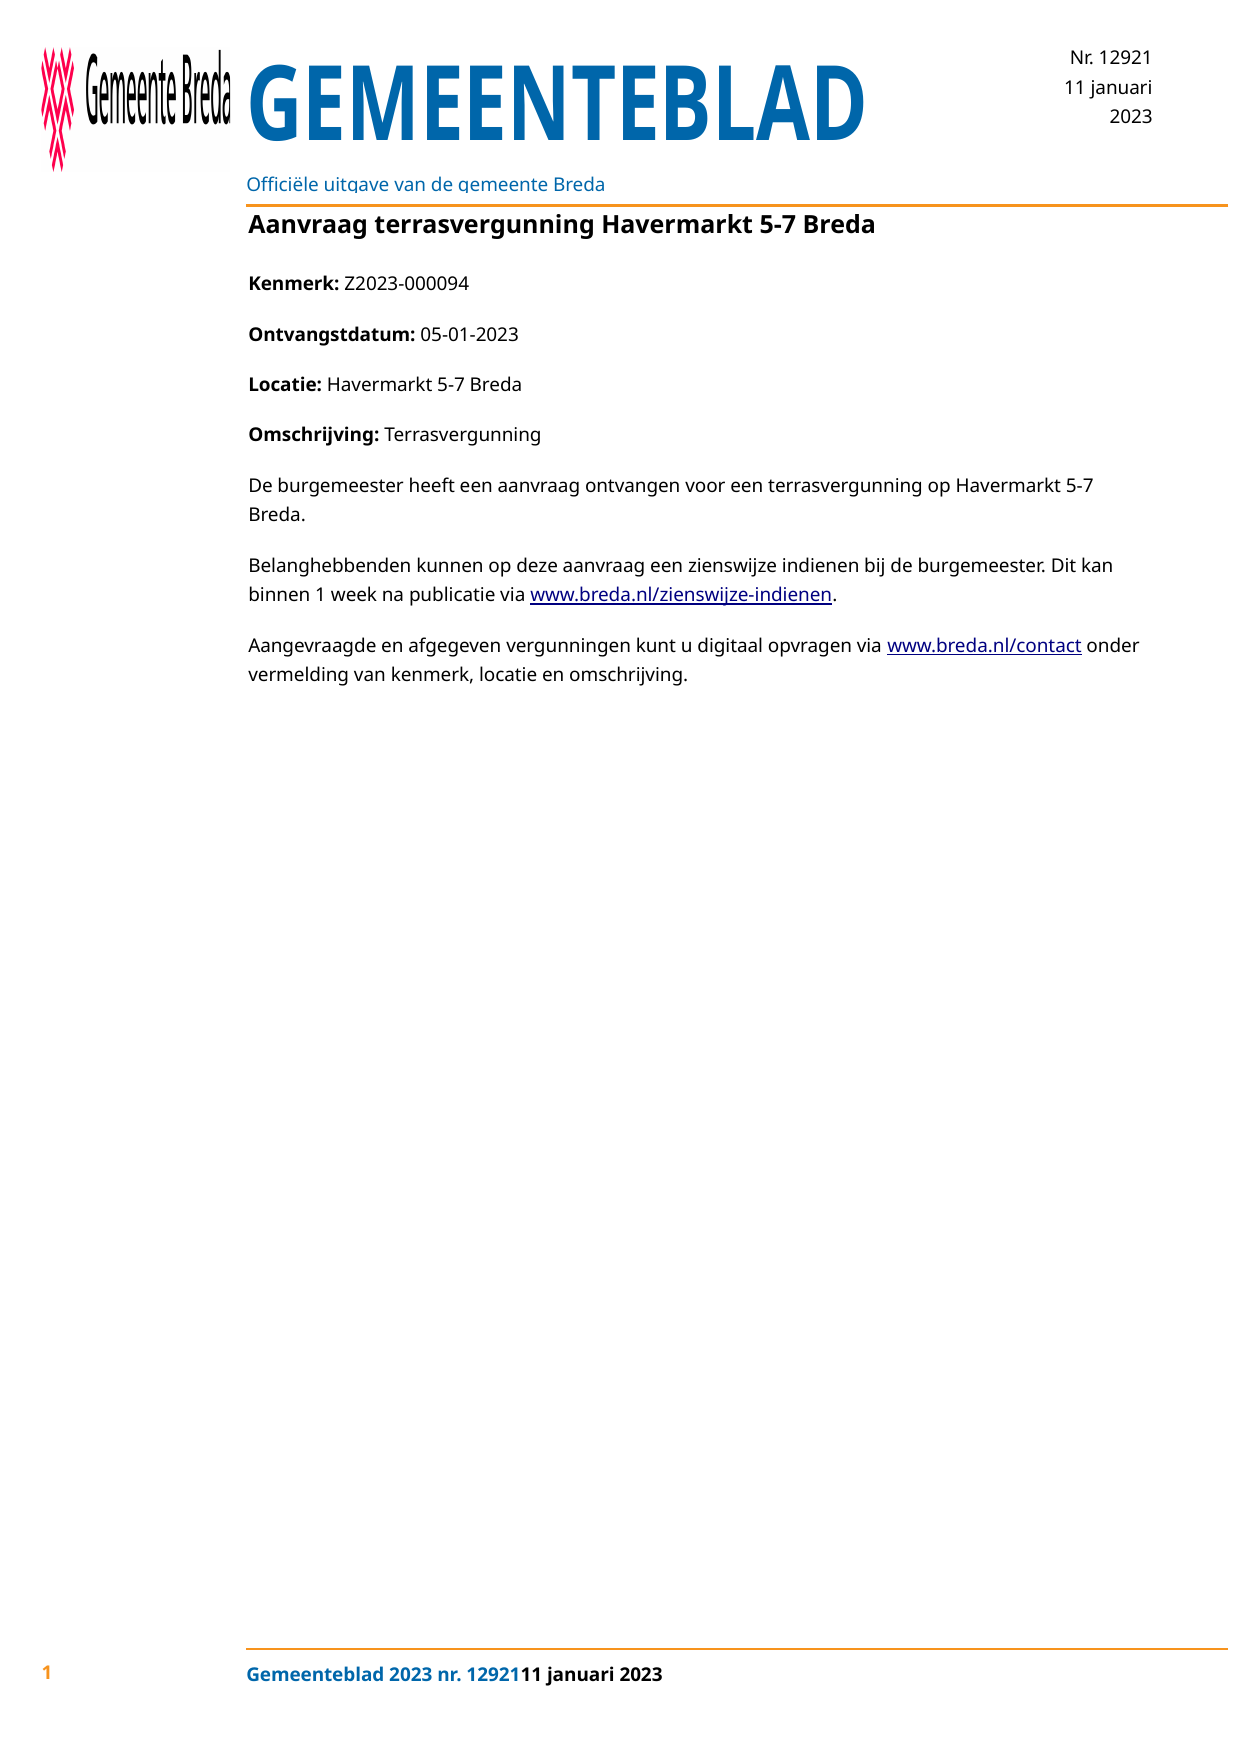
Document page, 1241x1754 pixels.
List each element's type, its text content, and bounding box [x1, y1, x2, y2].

text Omschrijving: Terrasvergunning [248, 422, 1152, 447]
text Belanghebbenden kunnen op deze aanvraag een zienswijze indienen bij de burgemeester. Dit kan binnen 1 week na publicatie via www.breda.nl/zienswijze-indienen. [248, 552, 1152, 607]
text Locatie: Havermarkt 5-7 Breda [248, 371, 1152, 397]
text Aanvraag terrasvergunning Havermarkt 5-7 Breda [248, 207, 1152, 241]
text Ontvangstdatum: 05-01-2023 [248, 321, 1152, 346]
text De burgemeester heeft een aanvraag ontvangen voor een terrasvergunning op Havermarkt 5-7 Breda. [248, 472, 1152, 527]
text Aangevraagde en afgegeven vergunningen kunt u digitaal opvragen via www.breda.nl/contact onder vermelding van kenmerk, locatie en omschrijving. [248, 632, 1152, 687]
text Kenmerk: Z2023-000094 [248, 270, 1152, 296]
picture [41, 47, 231, 172]
